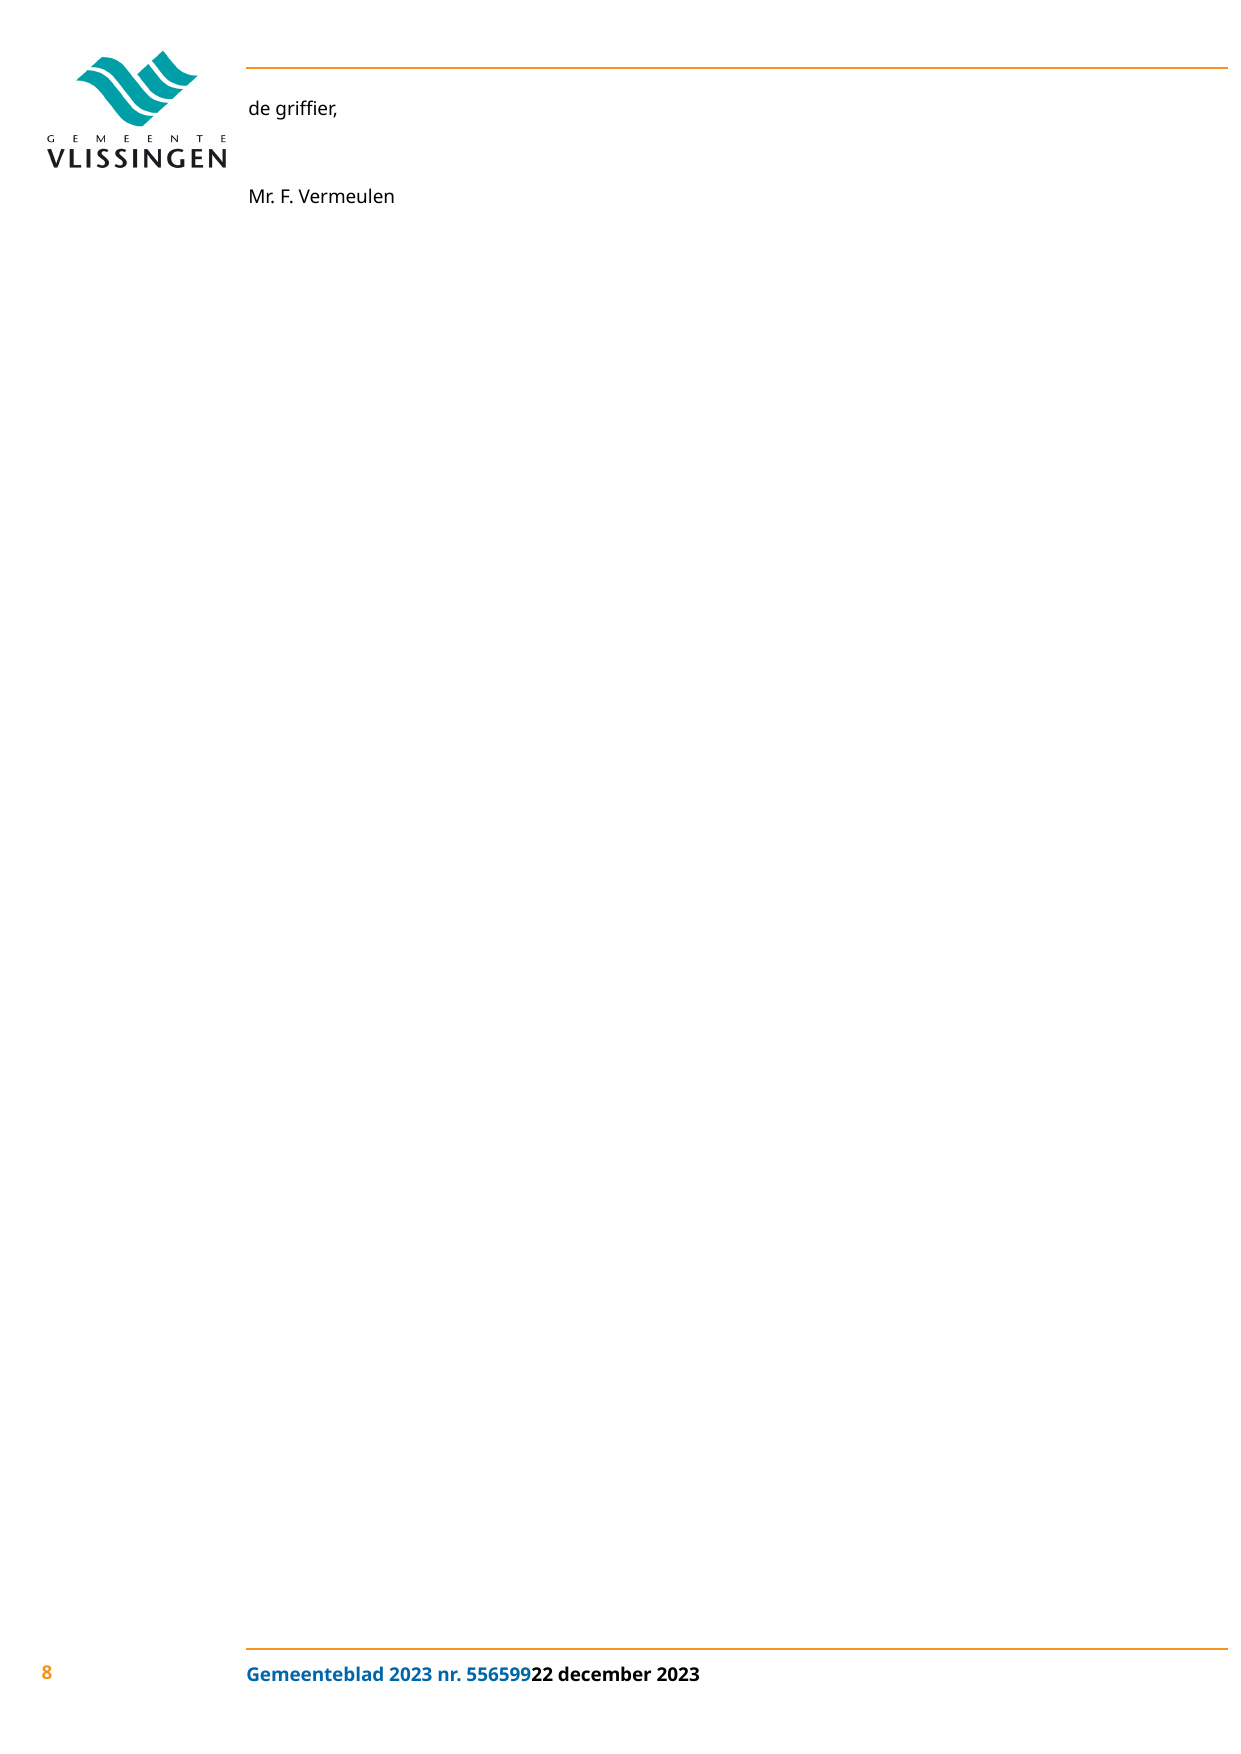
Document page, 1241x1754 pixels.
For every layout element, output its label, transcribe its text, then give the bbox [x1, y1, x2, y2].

text de griffier, [248, 95, 1152, 121]
text Mr. F. Vermeulen [248, 183, 1152, 209]
picture [41, 47, 231, 172]
